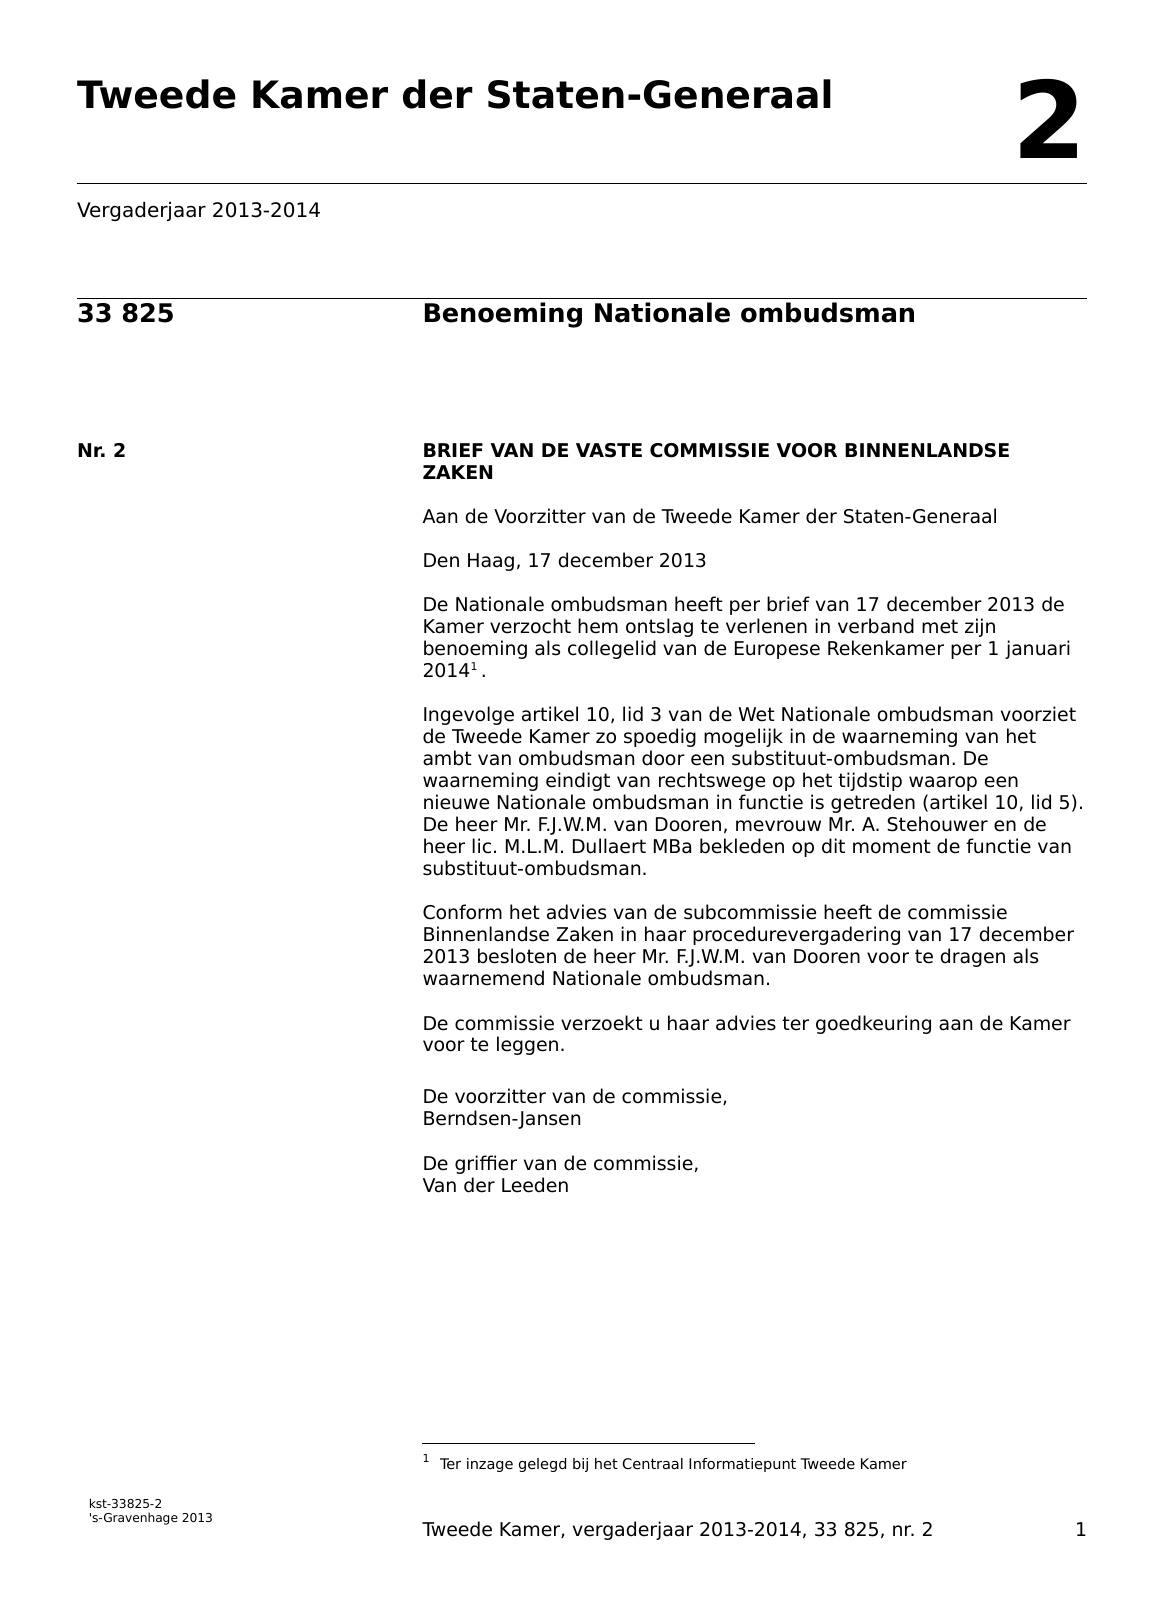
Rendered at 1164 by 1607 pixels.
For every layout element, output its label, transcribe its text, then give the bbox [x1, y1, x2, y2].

text 's-Gravenhage 2013 [88, 1511, 323, 1525]
text De Nationale ombudsman heeft per brief van 17 december 2013 de Kamer verzocht hem ontslag te verlenen in verband met zijn benoeming als collegelid van de Europese Rekenkamer per 1 januari 2014. [422, 594, 1087, 682]
text De heer Mr. F.J.W.M. van Dooren, mevrouw Mr. A. Stehouwer en de heer lic. M.L.M. Dullaert MBa bekleden op dit moment de functie van substituut-ombudsman. [422, 814, 1087, 880]
table_header 2 [886, 59, 1087, 183]
text De commissie verzoekt u haar advies ter goedkeuring aan de Kamer voor te leggen. [422, 1012, 1087, 1056]
table_header Tweede Kamer der Staten-Generaal [77, 59, 886, 183]
text kst-33825-2 [88, 1497, 323, 1511]
text Conform het advies van de subcommissie heeft de commissie Binnenlandse Zaken in haar procedurevergadering van 17 december 2013 besloten de heer Mr. F.J.W.M. van Dooren voor te dragen als waarnemend Nationale ombudsman. [422, 902, 1087, 990]
text De griffier van de commissie, Van der Leeden [422, 1152, 1087, 1196]
text Den Haag, 17 december 2013 [422, 550, 1087, 572]
text Ingevolge artikel 10, lid 3 van de Wet Nationale ombudsman voorziet de Tweede Kamer zo spoedig mogelijk in de waarneming van het ambt van ombudsman door een substituut-ombudsman. De waarneming eindigt van rechtswege op het tijdstip waarop een nieuwe Nationale ombudsman in functie is getreden (artikel 10, lid 5). [422, 704, 1087, 814]
text Aan de Voorzitter van de Tweede Kamer der Staten-Generaal [422, 506, 1087, 528]
subtitle 33 825 Benoeming Nationale ombudsman [77, 299, 1087, 329]
text De voorzitter van de commissie, Berndsen-Jansen [422, 1086, 1087, 1130]
text Ter inzage gelegd bij het Centraal Informatiepunt Tweede Kamer [422, 1452, 1087, 1474]
subtitle Nr. 2 BRIEF VAN DE VASTE COMMISSIE VOOR BINNENLANDSE ZAKEN [77, 440, 1087, 484]
table_cell Vergaderjaar 2013-2014 [77, 184, 1087, 298]
